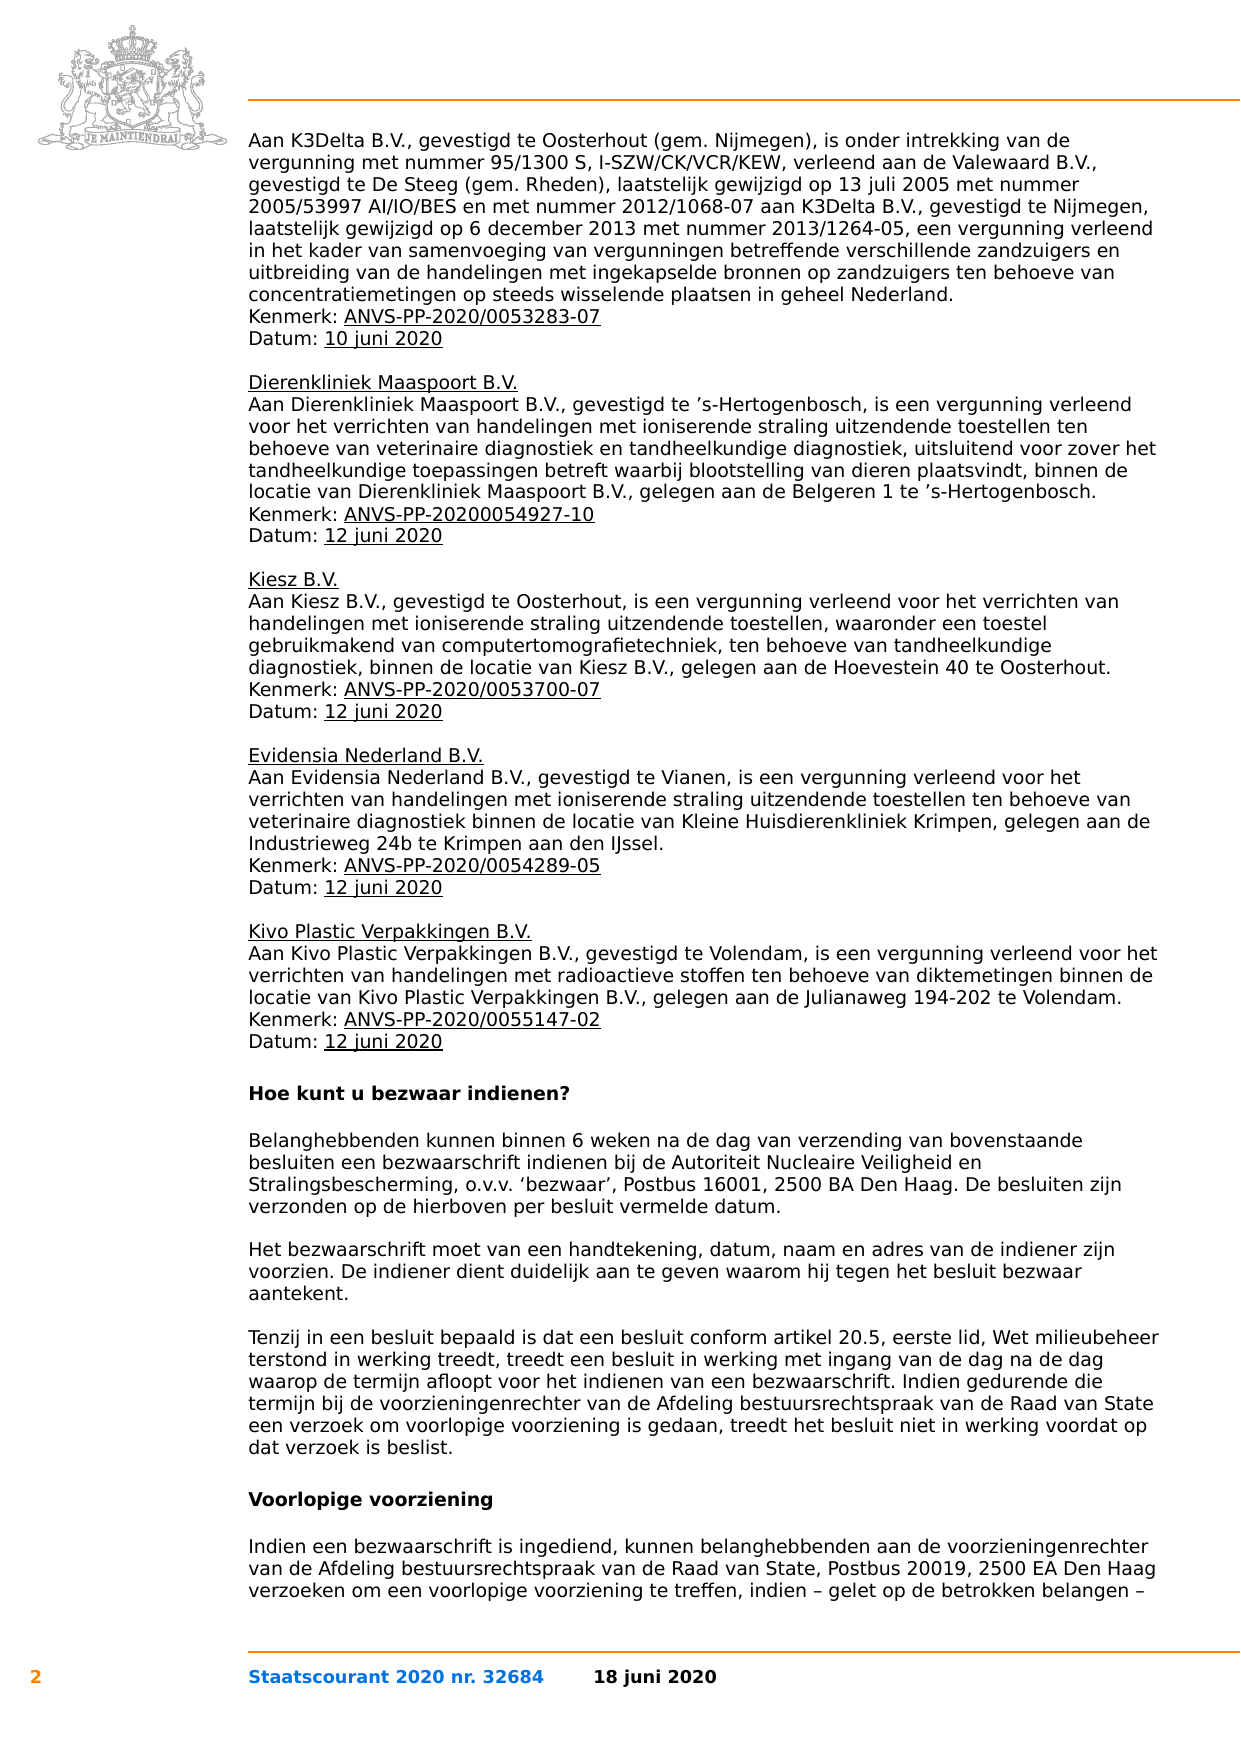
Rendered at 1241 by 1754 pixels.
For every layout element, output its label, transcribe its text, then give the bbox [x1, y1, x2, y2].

text Aan Kivo Plastic Verpakkingen B.V., gevestigd te Volendam, is een vergunning verleend voor het verrichten van handelingen met radioactieve stoffen ten behoeve van diktemetingen binnen de locatie van Kivo Plastic Verpakkingen B.V., gelegen aan de Julianaweg 194-202 te Volendam. [248, 943, 1163, 1009]
text Dierenkliniek Maaspoort B.V. [248, 372, 1163, 393]
subtitle Hoe kunt u bezwaar indienen? [248, 1083, 1163, 1104]
text Belanghebbenden kunnen binnen 6 weken na de dag van verzending van bovenstaande besluiten een bezwaarschrift indienen bij de Autoriteit Nucleaire Veiligheid en Stralingsbescherming, o.v.v. ‘bezwaar’, Postbus 16001, 2500 BA Den Haag. De besluiten zijn verzonden op de hierboven per besluit vermelde datum. [248, 1129, 1163, 1217]
text Aan Kiesz B.V., gevestigd te Oosterhout, is een vergunning verleend voor het verrichten van handelingen met ioniserende straling uitzendende toestellen, waaronder een toestel gebruikmakend van computertomografietechniek, ten behoeve van tandheelkundige diagnostiek, binnen de locatie van Kiesz B.V., gelegen aan de Hoevestein 40 te Oosterhout. [248, 591, 1163, 679]
text Kenmerk: ANVS-PP-2020/0053283-07 [248, 306, 1163, 328]
text Datum: 12 juni 2020 [248, 525, 1163, 547]
text Datum: 12 juni 2020 [248, 701, 1163, 723]
subtitle Voorlopige voorziening [248, 1489, 1163, 1511]
text Indien een bezwaarschrift is ingediend, kunnen belanghebbenden aan de voorzieningenrechter van de Afdeling bestuursrechtspraak van de Raad van State, Postbus 20019, 2500 EA Den Haag verzoeken om een voorlopige voorziening te treffen, indien – gelet op de betrokken belangen – [248, 1536, 1163, 1602]
text Datum: 12 juni 2020 [248, 1031, 1163, 1053]
text Kenmerk: ANVS-PP-20200054927-10 [248, 503, 1163, 525]
text Het bezwaarschrift moet van een handtekening, datum, naam en adres van de indiener zijn voorzien. De indiener dient duidelijk aan te geven waarom hij tegen het besluit bezwaar aantekent. [248, 1239, 1163, 1305]
text Aan Evidensia Nederland B.V., gevestigd te Vianen, is een vergunning verleend voor het verrichten van handelingen met ioniserende straling uitzendende toestellen ten behoeve van veterinaire diagnostiek binnen de locatie van Kleine Huisdierenkliniek Krimpen, gelegen aan de Industrieweg 24b te Krimpen aan den IJssel. [248, 767, 1163, 855]
text Aan Dierenkliniek Maaspoort B.V., gevestigd te ’s-Hertogenbosch, is een vergunning verleend voor het verrichten van handelingen met ioniserende straling uitzendende toestellen ten behoeve van veterinaire diagnostiek en tandheelkundige diagnostiek, uitsluitend voor zover het tandheelkundige toepassingen betreft waarbij blootstelling van dieren plaatsvindt, binnen de locatie van Dierenkliniek Maaspoort B.V., gelegen aan de Belgeren 1 te ’s-Hertogenbosch. [248, 393, 1163, 503]
text Kiesz B.V. [248, 569, 1163, 591]
text Kenmerk: ANVS-PP-2020/0055147-02 [248, 1009, 1163, 1031]
text Kenmerk: ANVS-PP-2020/0053700-07 [248, 679, 1163, 701]
text Kivo Plastic Verpakkingen B.V. [248, 921, 1163, 943]
text Tenzij in een besluit bepaald is dat een besluit conform artikel 20.5, eerste lid, Wet milieubeheer terstond in werking treedt, treedt een besluit in werking met ingang van de dag na de dag waarop de termijn afloopt voor het indienen van een bezwaarschrift. Indien gedurende die termijn bij de voorzieningenrechter van de Afdeling bestuursrechtspraak van de Raad van State een verzoek om voorlopige voorziening is gedaan, treedt het besluit niet in werking voordat op dat verzoek is beslist. [248, 1327, 1163, 1459]
picture [38, 25, 227, 150]
text Kenmerk: ANVS-PP-2020/0054289-05 [248, 855, 1163, 877]
text Datum: 10 juni 2020 [248, 328, 1163, 350]
text Datum: 12 juni 2020 [248, 877, 1163, 899]
text Aan K3Delta B.V., gevestigd te Oosterhout (gem. Nijmegen), is onder intrekking van de vergunning met nummer 95/1300 S, I-SZW/CK/VCR/KEW, verleend aan de Valewaard B.V., gevestigd te De Steeg (gem. Rheden), laatstelijk gewijzigd op 13 juli 2005 met nummer 2005/53997 AI/IO/BES en met nummer 2012/1068-07 aan K3Delta B.V., gevestigd te Nijmegen, laatstelijk gewijzigd op 6 december 2013 met nummer 2013/1264-05, een vergunning verleend in het kader van samenvoeging van vergunningen betreffende verschillende zandzuigers en uitbreiding van de handelingen met ingekapselde bronnen op zandzuigers ten behoeve van concentratiemetingen op steeds wisselende plaatsen in geheel Nederland. [248, 130, 1163, 306]
text Evidensia Nederland B.V. [248, 745, 1163, 767]
